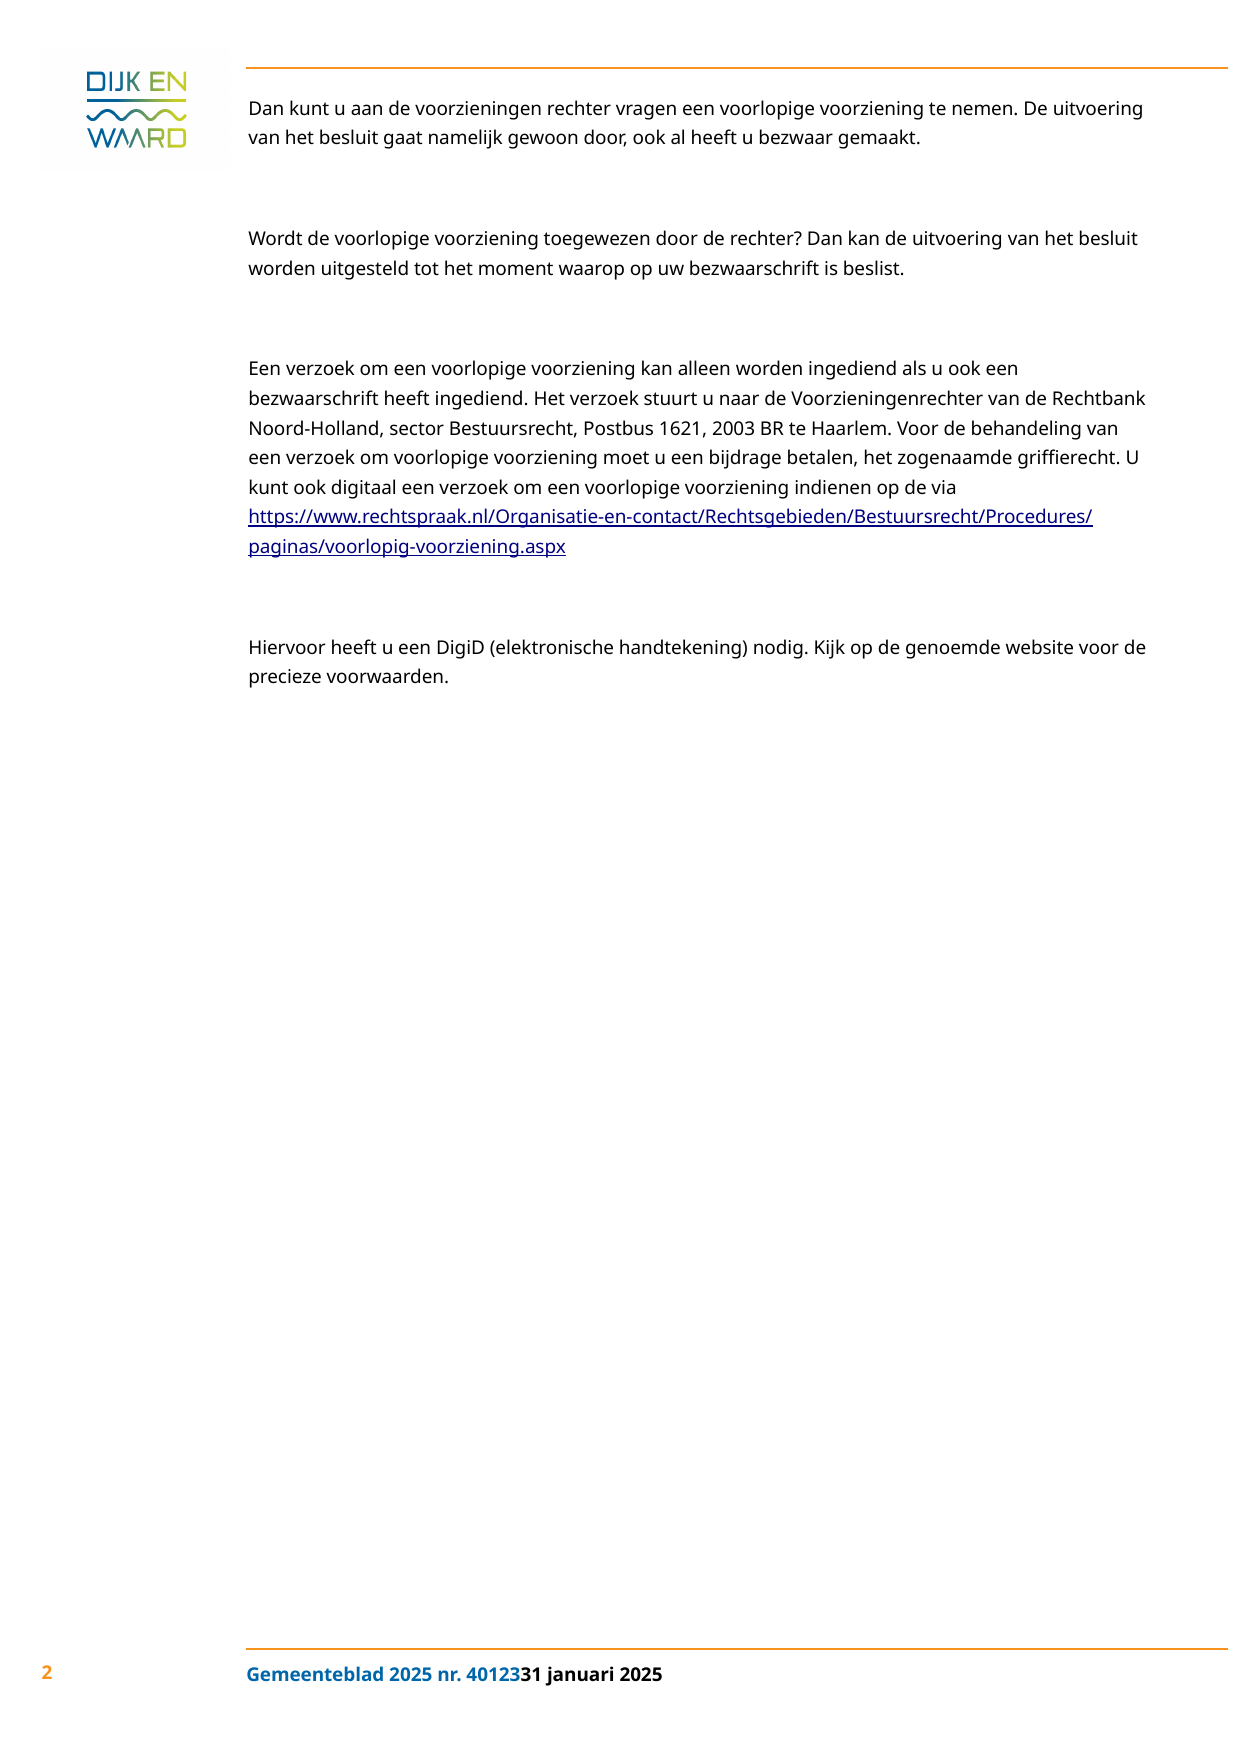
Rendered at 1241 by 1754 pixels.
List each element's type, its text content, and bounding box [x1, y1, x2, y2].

text Hiervoor heeft u een DigiD (elektronische handtekening) nodig. Kijk op de genoemde website voor de precieze voorwaarden. [248, 634, 1152, 689]
text Dan kunt u aan de voorzieningen rechter vragen een voorlopige voorziening te nemen. De uitvoering van het besluit gaat namelijk gewoon door, ook al heeft u bezwaar gemaakt. [248, 95, 1152, 150]
text Wordt de voorlopige voorziening toegewezen door de rechter? Dan kan de uitvoering van het besluit worden uitgesteld tot het moment waarop op uw bezwaarschrift is beslist. [248, 225, 1152, 281]
text Een verzoek om een voorlopige voorziening kan alleen worden ingediend als u ook een bezwaarschrift heeft ingediend. Het verzoek stuurt u naar de Voorzieningenrechter van de Rechtbank Noord-Holland, sector Bestuursrecht, Postbus 1621, 2003 BR te Haarlem. Voor de behandeling van een verzoek om voorlopige voorziening moet u een bijdrage betalen, het zogenaamde griffierecht. U kunt ook digitaal een verzoek om een voorlopige voorziening indienen op de via https://www.rechtspraak.nl/Organisatie-en-contact/Rechtsgebieden/Bestuursrecht/Procedures/paginas/voorlopig-voorziening.aspx [248, 356, 1152, 559]
picture [41, 47, 231, 172]
